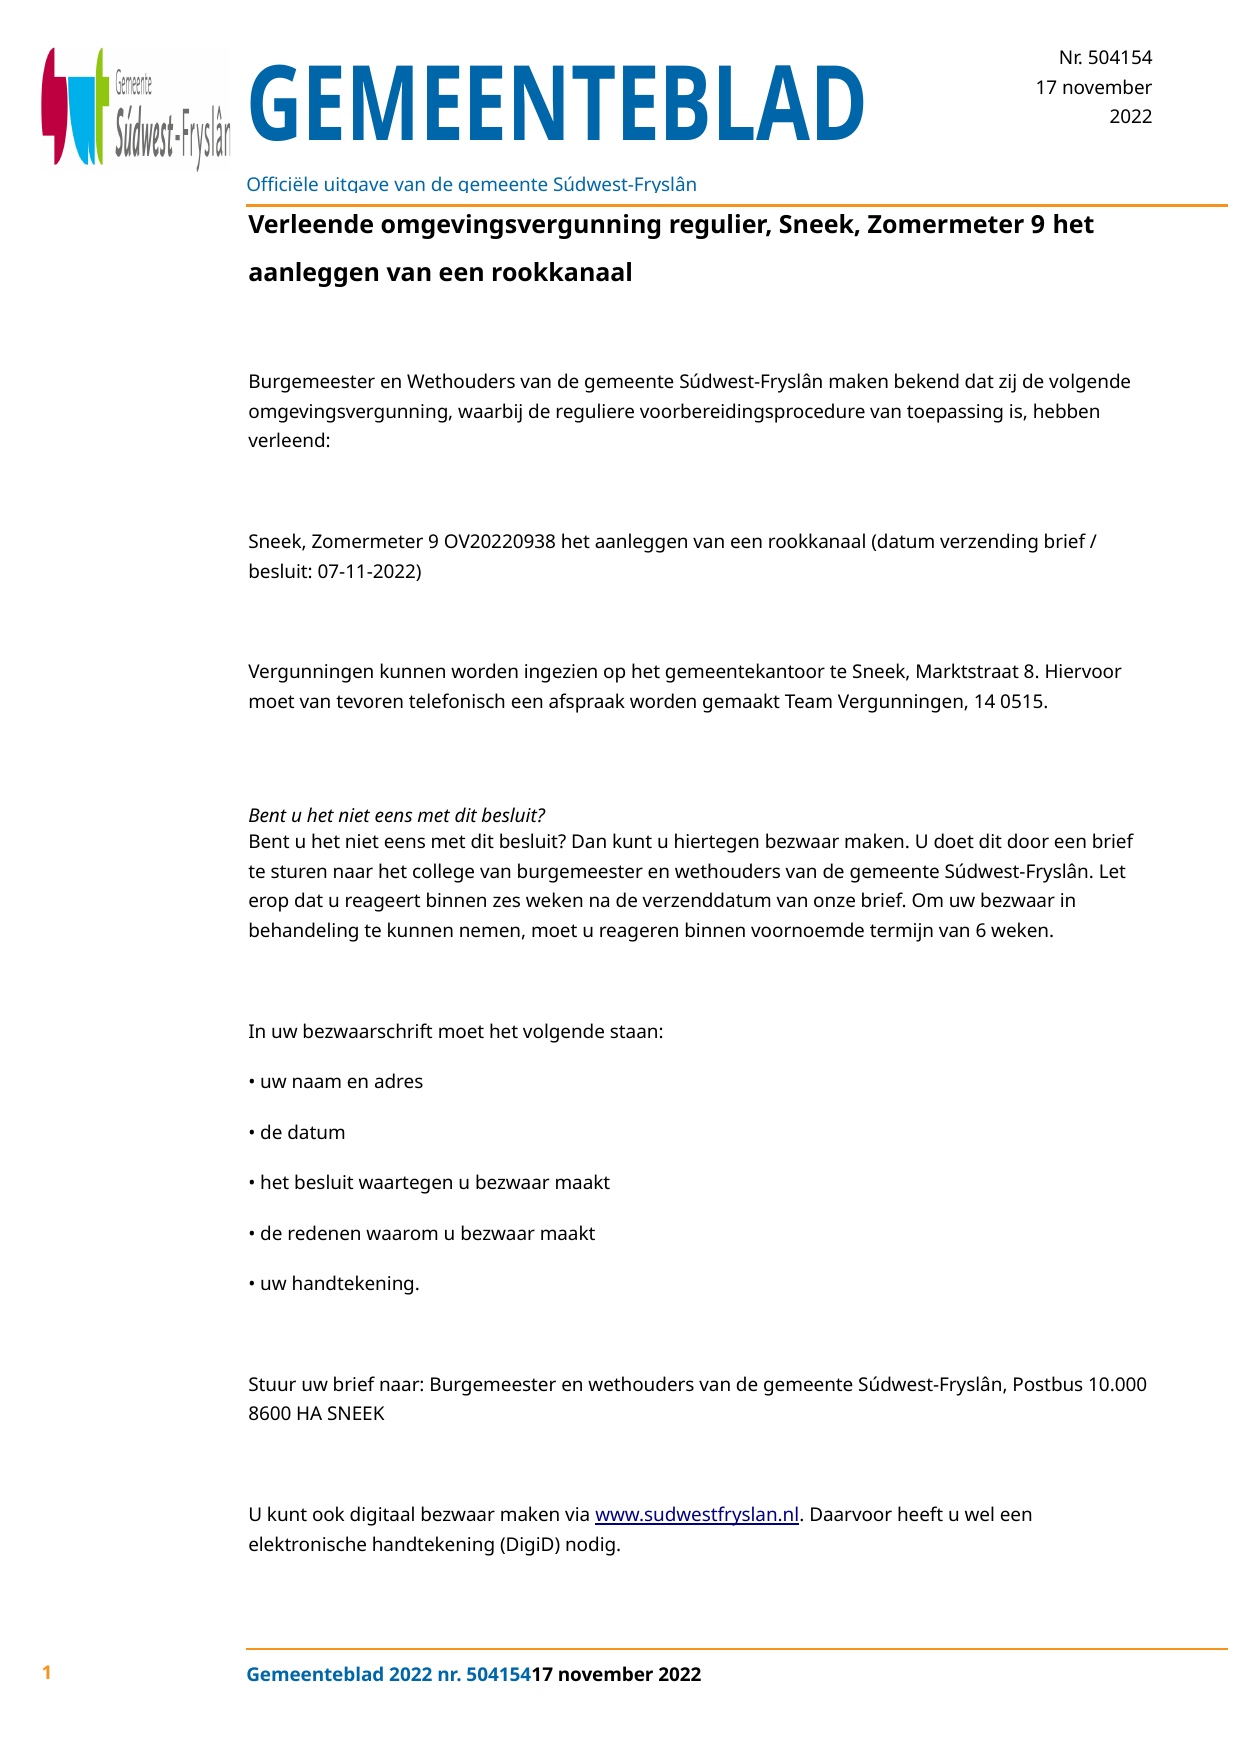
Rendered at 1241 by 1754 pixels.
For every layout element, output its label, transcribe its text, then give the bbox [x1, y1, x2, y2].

text In uw bezwaarschrift moet het volgende staan: [248, 1018, 1152, 1044]
text Bent u het niet eens met dit besluit? [248, 803, 1152, 828]
text Burgemeester en Wethouders van de gemeente Súdwest-Fryslân maken bekend dat zij de volgende omgevingsvergunning, waarbij de reguliere voorbereidingsprocedure van toepassing is, hebben verleend: [248, 368, 1152, 453]
text • uw naam en adres [248, 1068, 1152, 1094]
text Stuur uw brief naar: Burgemeester en wethouders van de gemeente Súdwest-Fryslân, Postbus 10.000 8600 HA SNEEK [248, 1371, 1152, 1426]
text • uw handtekening. [248, 1270, 1152, 1296]
text • de datum [248, 1119, 1152, 1144]
picture [41, 47, 231, 172]
text Verleende omgevingsvergunning regulier, Sneek, Zomermeter 9 het aanleggen van een rookkanaal [248, 207, 1152, 288]
text Sneek, Zomermeter 9 OV20220938 het aanleggen van een rookkanaal (datum verzending brief / besluit: 07-11-2022) [248, 528, 1152, 584]
text • het besluit waartegen u bezwaar maakt [248, 1169, 1152, 1195]
text Bent u het niet eens met dit besluit? Dan kunt u hiertegen bezwaar maken. U doet dit door een brief te sturen naar het college van burgemeester en wethouders van de gemeente Súdwest-Fryslân. Let erop dat u reageert binnen zes weken na de verzenddatum van onze brief. Om uw bezwaar in behandeling te kunnen nemen, moet u reageren binnen voornoemde termijn van 6 weken. [248, 828, 1152, 943]
text U kunt ook digitaal bezwaar maken via www.sudwestfryslan.nl. Daarvoor heeft u wel een elektronische handtekening (DigiD) nodig. [248, 1501, 1152, 1557]
text • de redenen waarom u bezwaar maakt [248, 1220, 1152, 1245]
text Vergunningen kunnen worden ingezien op het gemeentekantoor te Sneek, Marktstraat 8. Hiervoor moet van tevoren telefonisch een afspraak worden gemaakt Team Vergunningen, 14 0515. [248, 659, 1152, 714]
